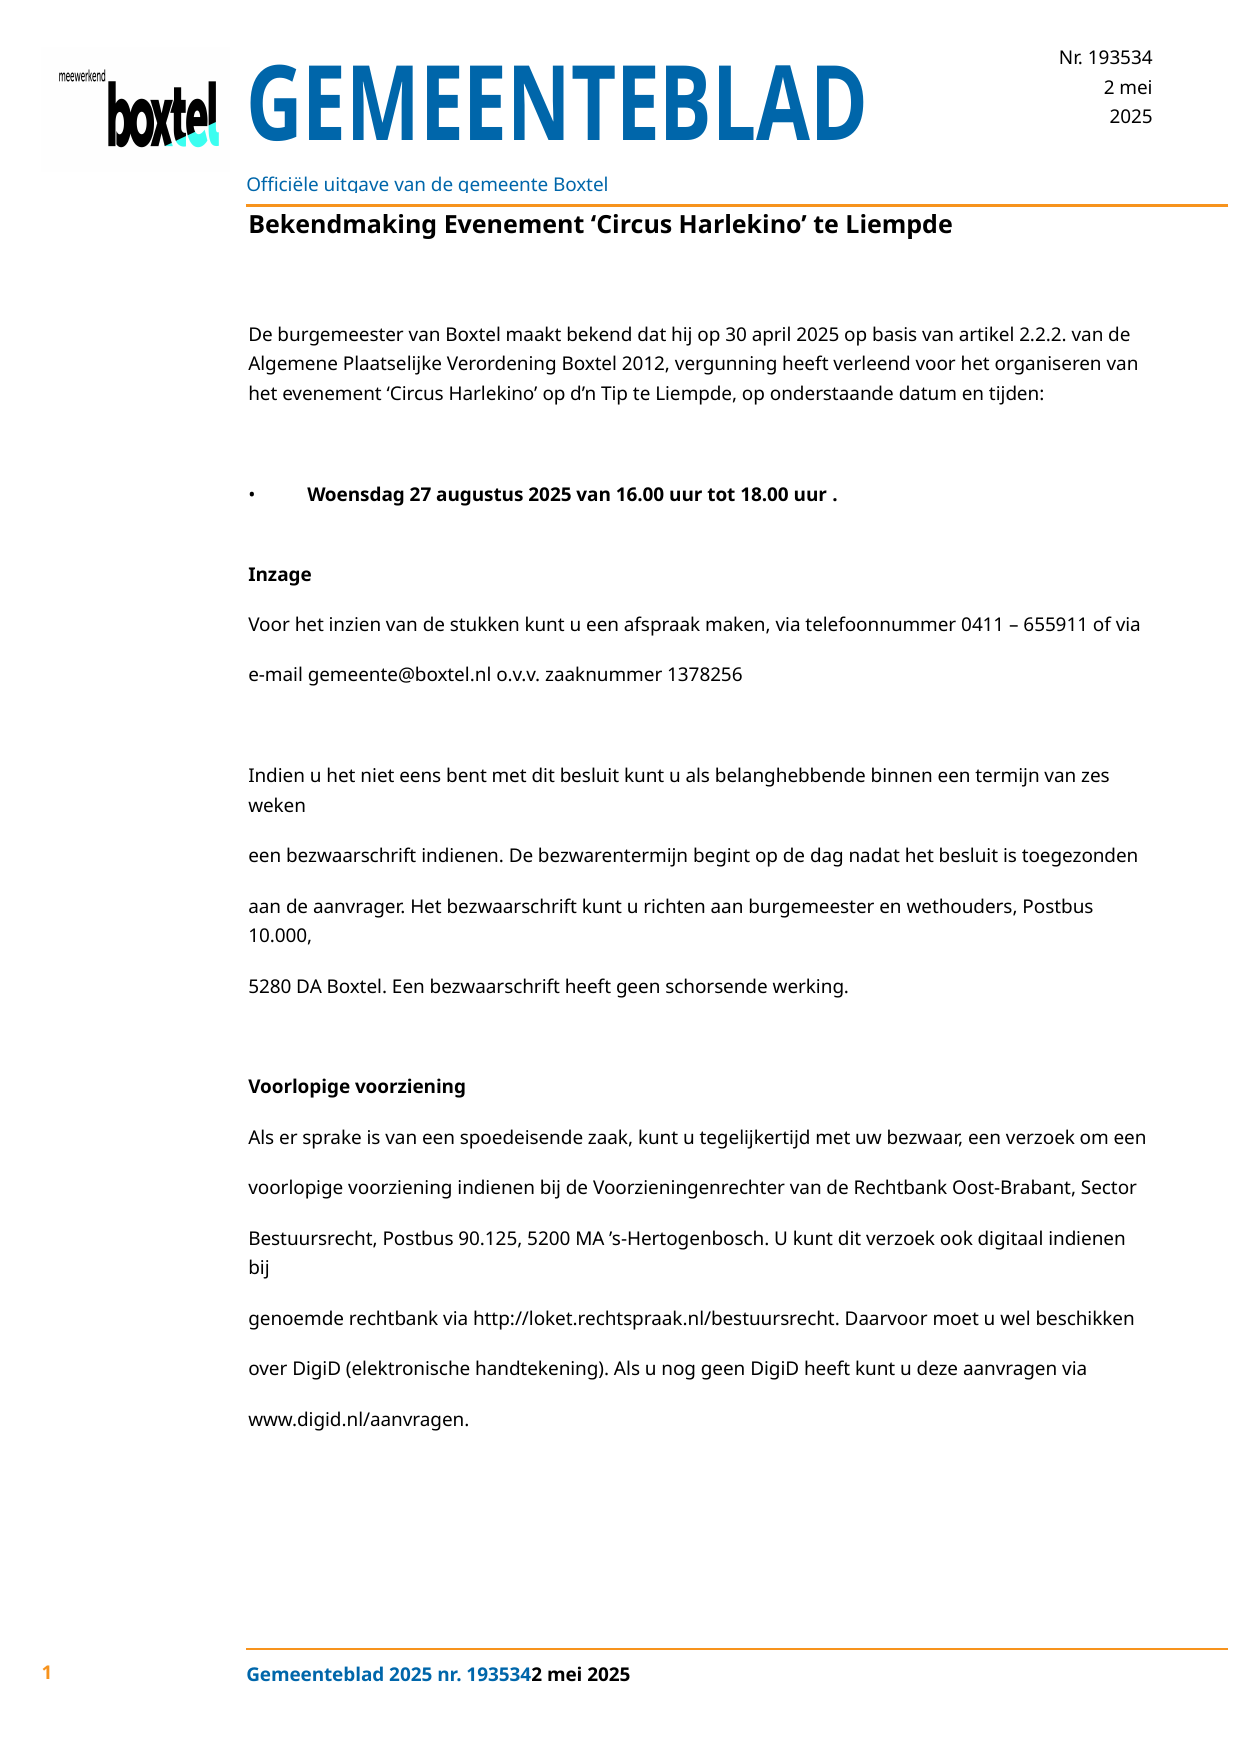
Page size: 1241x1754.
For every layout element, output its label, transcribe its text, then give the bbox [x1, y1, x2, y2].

text Bestuursrecht, Postbus 90.125, 5200 MA ’s-Hertogenbosch. U kunt dit verzoek ook digitaal indienen bij [248, 1225, 1152, 1280]
text Indien u het niet eens bent met dit besluit kunt u als belanghebbende binnen een termijn van zes weken [248, 762, 1152, 818]
text Voorlopige voorziening [248, 1074, 1152, 1099]
text e-mail gemeente@boxtel.nl o.v.v. zaaknummer 1378256 [248, 662, 1152, 687]
text over DigiD (elektronische handtekening). Als u nog geen DigiD heeft kunt u deze aanvragen via [248, 1355, 1152, 1381]
text Als er sprake is van een spoedeisende zaak, kunt u tegelijkertijd met uw bezwaar, een verzoek om een [248, 1124, 1152, 1150]
text Inzage [248, 561, 1152, 586]
list Woensdag 27 augustus 2025 van 16.00 uur tot 18.00 uur . [248, 481, 1152, 506]
text Bekendmaking Evenement ‘Circus Harlekino’ te Liempde [248, 207, 1152, 241]
text 5280 DA Boxtel. Een bezwaarschrift heeft geen schorsende werking. [248, 973, 1152, 998]
text een bezwaarschrift indienen. De bezwarentermijn begint op de dag nadat het besluit is toegezonden [248, 842, 1152, 868]
text Voor het inzien van de stukken kunt u een afspraak maken, via telefoonnummer 0411 – 655911 of via [248, 611, 1152, 637]
text De burgemeester van Boxtel maakt bekend dat hij op 30 april 2025 op basis van artikel 2.2.2. van de Algemene Plaatselijke Verordening Boxtel 2012, vergunning heeft verleend voor het organiseren van het evenement ‘Circus Harlekino’ op d’n Tip te Liempde, op onderstaande datum en tijden: [248, 321, 1152, 406]
text genoemde rechtbank via http://loket.rechtspraak.nl/bestuursrecht. Daarvoor moet u wel beschikken [248, 1305, 1152, 1331]
text www.digid.nl/aanvragen. [248, 1406, 1152, 1431]
text aan de aanvrager. Het bezwaarschrift kunt u richten aan burgemeester en wethouders, Postbus 10.000, [248, 893, 1152, 948]
picture [41, 47, 231, 172]
text voorlopige voorziening indienen bij de Voorzieningenrechter van de Rechtbank Oost-Brabant, Sector [248, 1174, 1152, 1200]
